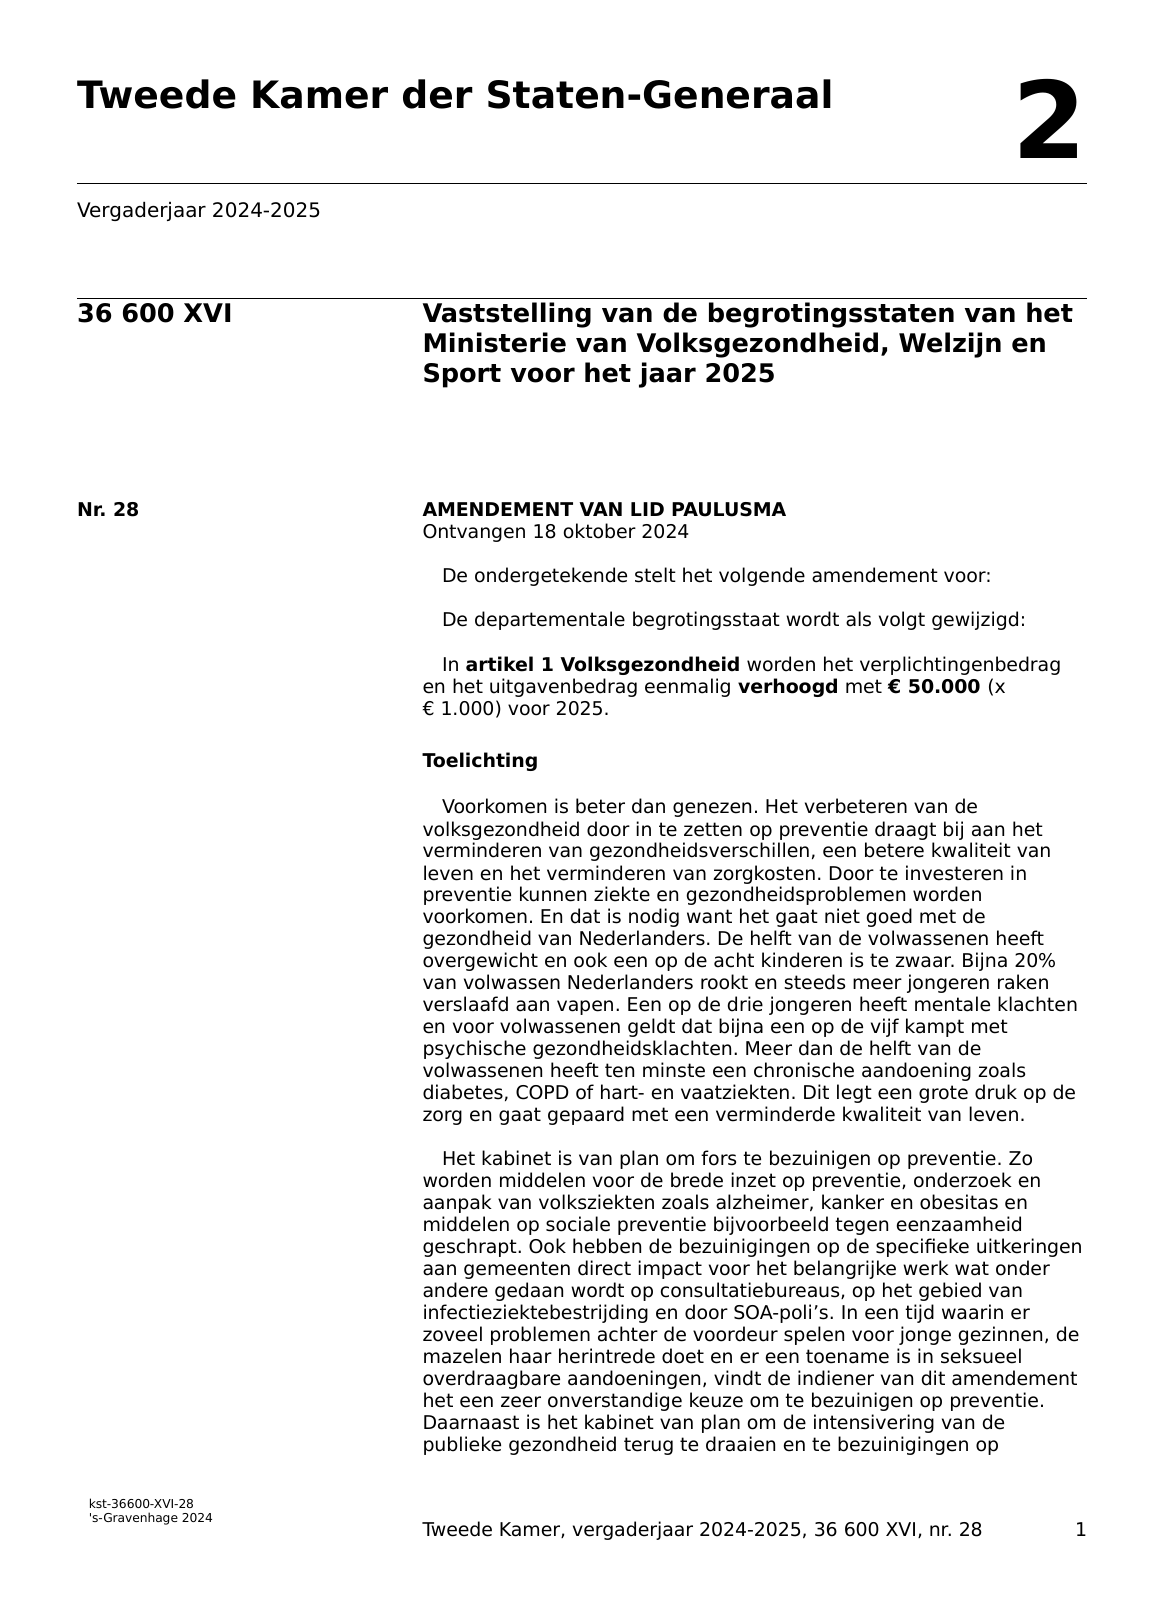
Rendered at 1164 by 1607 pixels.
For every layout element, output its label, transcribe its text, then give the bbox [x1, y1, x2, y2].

text 's-Gravenhage 2024 [88, 1511, 323, 1525]
table_cell Vergaderjaar 2024-2025 [77, 184, 1087, 298]
subtitle Toelichting [422, 749, 1087, 771]
text De departementale begrotingsstaat wordt als volgt gewijzigd: [422, 609, 1087, 631]
text Voorkomen is beter dan genezen. Het verbeteren van de volksgezondheid door in te zetten op preventie draagt bij aan het verminderen van gezondheidsverschillen, een betere kwaliteit van leven en het verminderen van zorgkosten. Door te investeren in preventie kunnen ziekte en gezondheidsproblemen worden voorkomen. En dat is nodig want het gaat niet goed met de gezondheid van Nederlanders. De helft van de volwassenen heeft overgewicht en ook een op de acht kinderen is te zwaar. Bijna 20% van volwassen Nederlanders rookt en steeds meer jongeren raken verslaafd aan vapen. Een op de drie jongeren heeft mentale klachten en voor volwassenen geldt dat bijna een op de vijf kampt met psychische gezondheidsklachten. Meer dan de helft van de volwassenen heeft ten minste een chronische aandoening zoals diabetes, COPD of hart- en vaatziekten. Dit legt een grote druk op de zorg en gaat gepaard met een verminderde kwaliteit van leven. [422, 796, 1087, 1126]
text In artikel 1 Volksgezondheid worden het verplichtingenbedrag en het uitgavenbedrag eenmalig verhoogd met € 50.000 (x € 1.000) voor 2025. [422, 653, 1087, 719]
table_header Tweede Kamer der Staten-Generaal [77, 59, 886, 183]
table_header 2 [886, 59, 1087, 183]
text Het kabinet is van plan om fors te bezuinigen op preventie. Zo worden middelen voor de brede inzet op preventie, onderzoek en aanpak van volksziekten zoals alzheimer, kanker en obesitas en middelen op sociale preventie bijvoorbeeld tegen eenzaamheid geschrapt. Ook hebben de bezuinigingen op de specifieke uitkeringen aan gemeenten direct impact voor het belangrijke werk wat onder andere gedaan wordt op consultatiebureaus, op het gebied van infectieziektebestrijding en door SOA-poli’s. In een tijd waarin er zoveel problemen achter de voordeur spelen voor jonge gezinnen, de mazelen haar herintrede doet en er een toename is in seksueel overdraagbare aandoeningen, vindt de indiener van dit amendement het een zeer onverstandige keuze om te bezuinigen op preventie. Daarnaast is het kabinet van plan om de intensivering van de publieke gezondheid terug te draaien en te bezuinigingen op [422, 1148, 1087, 1456]
subtitle Nr. 28 AMENDEMENT VAN LID PAULUSMA [77, 499, 1087, 521]
text kst-36600-XVI-28 [88, 1497, 323, 1511]
text Ontvangen 18 oktober 2024 [422, 521, 1087, 543]
subtitle 36 600 XVI Vaststelling van de begrotingsstaten van het Ministerie van Volksgezondheid, Welzijn en Sport voor het jaar 2025 [77, 299, 1087, 388]
text De ondergetekende stelt het volgende amendement voor: [422, 565, 1087, 587]
